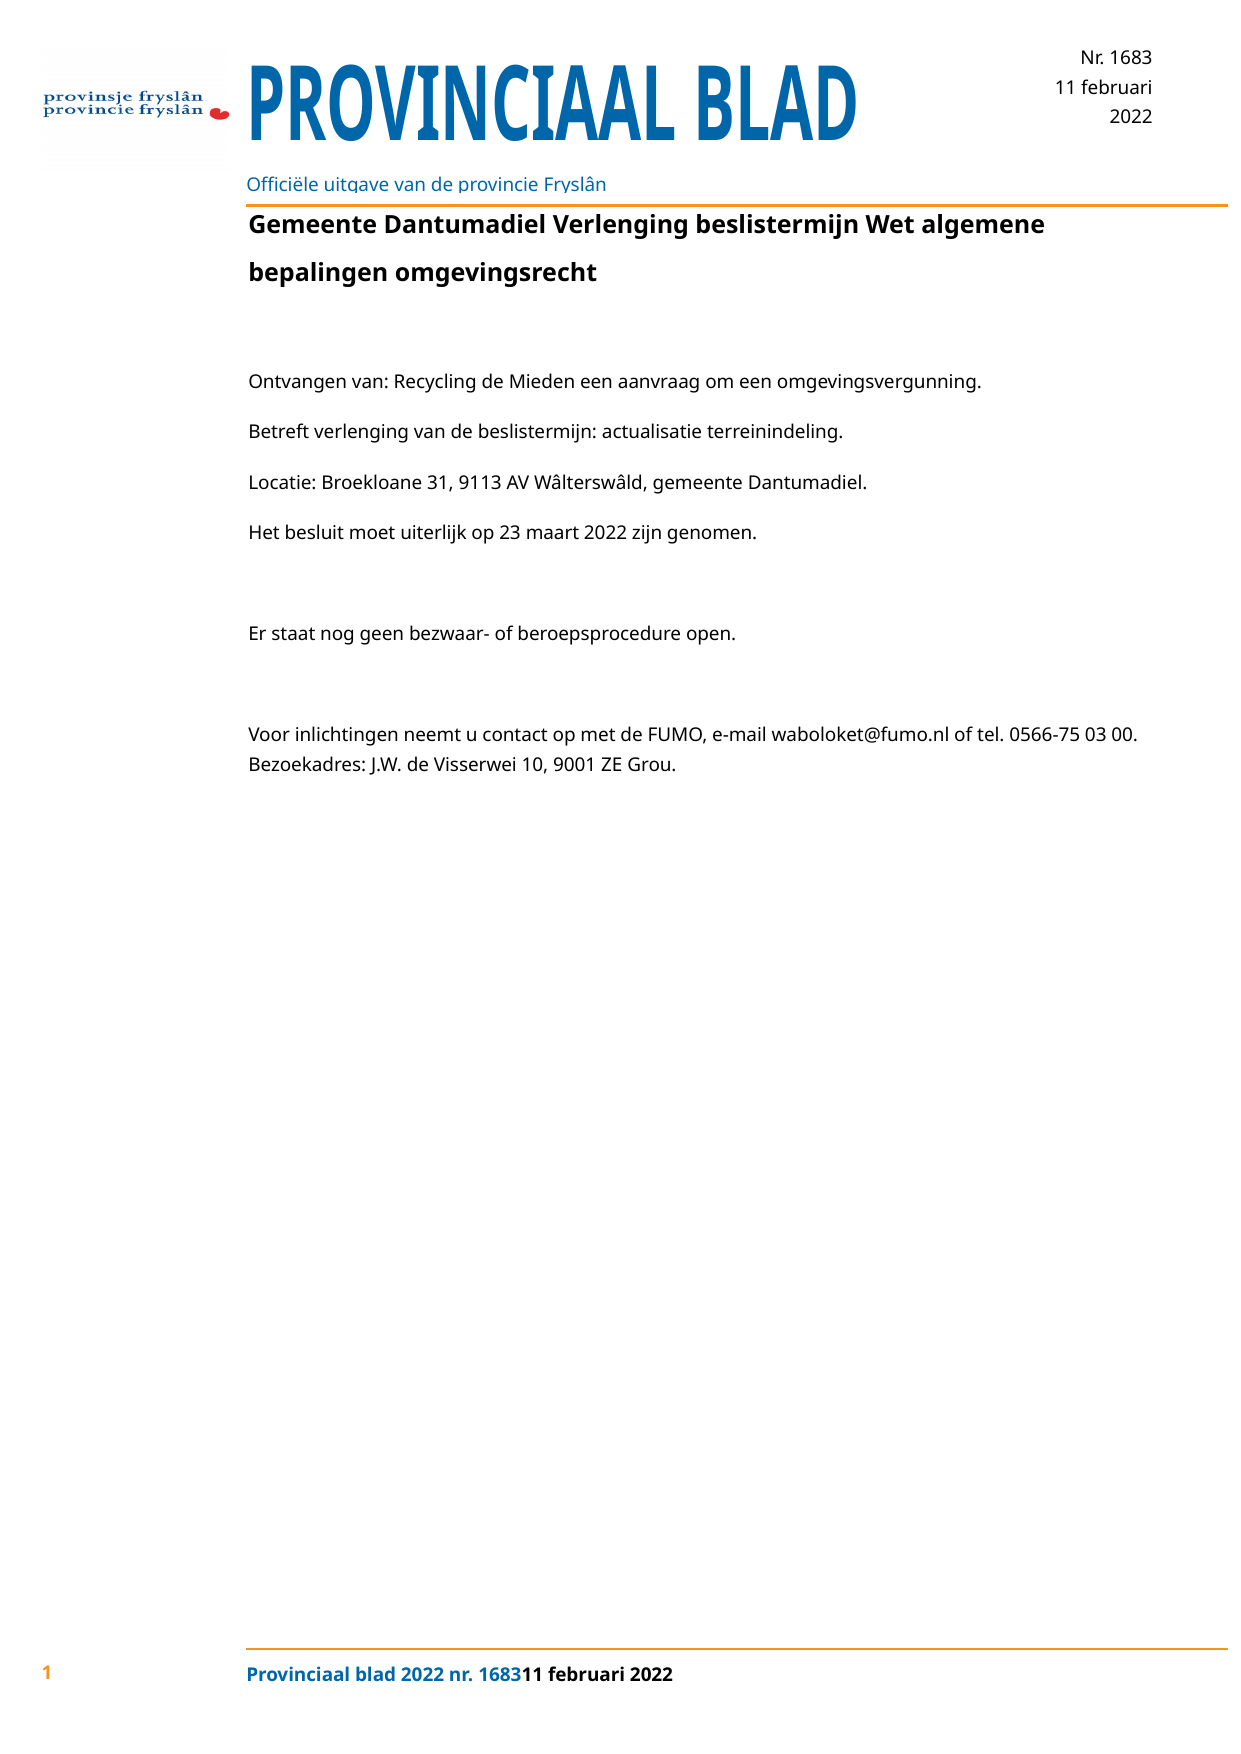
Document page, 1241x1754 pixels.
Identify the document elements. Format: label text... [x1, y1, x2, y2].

text Het besluit moet uiterlijk op 23 maart 2022 zijn genomen. [248, 519, 1152, 545]
text Gemeente Dantumadiel Verlenging beslistermijn Wet algemene bepalingen omgevingsrecht [248, 207, 1152, 288]
picture [41, 47, 231, 172]
text Voor inlichtingen neemt u contact op met de FUMO, e-mail waboloket@fumo.nl of tel. 0566-75 03 00. Bezoekadres: J.W. de Visserwei 10, 9001 ZE Grou. [248, 721, 1152, 777]
text Er staat nog geen bezwaar- of beroepsprocedure open. [248, 620, 1152, 646]
text Betreft verlenging van de beslistermijn: actualisatie terreinindeling. [248, 419, 1152, 444]
text Ontvangen van: Recycling de Mieden een aanvraag om een omgevingsvergunning. [248, 368, 1152, 394]
text Locatie: Broekloane 31, 9113 AV Wâlterswâld, gemeente Dantumadiel. [248, 469, 1152, 495]
